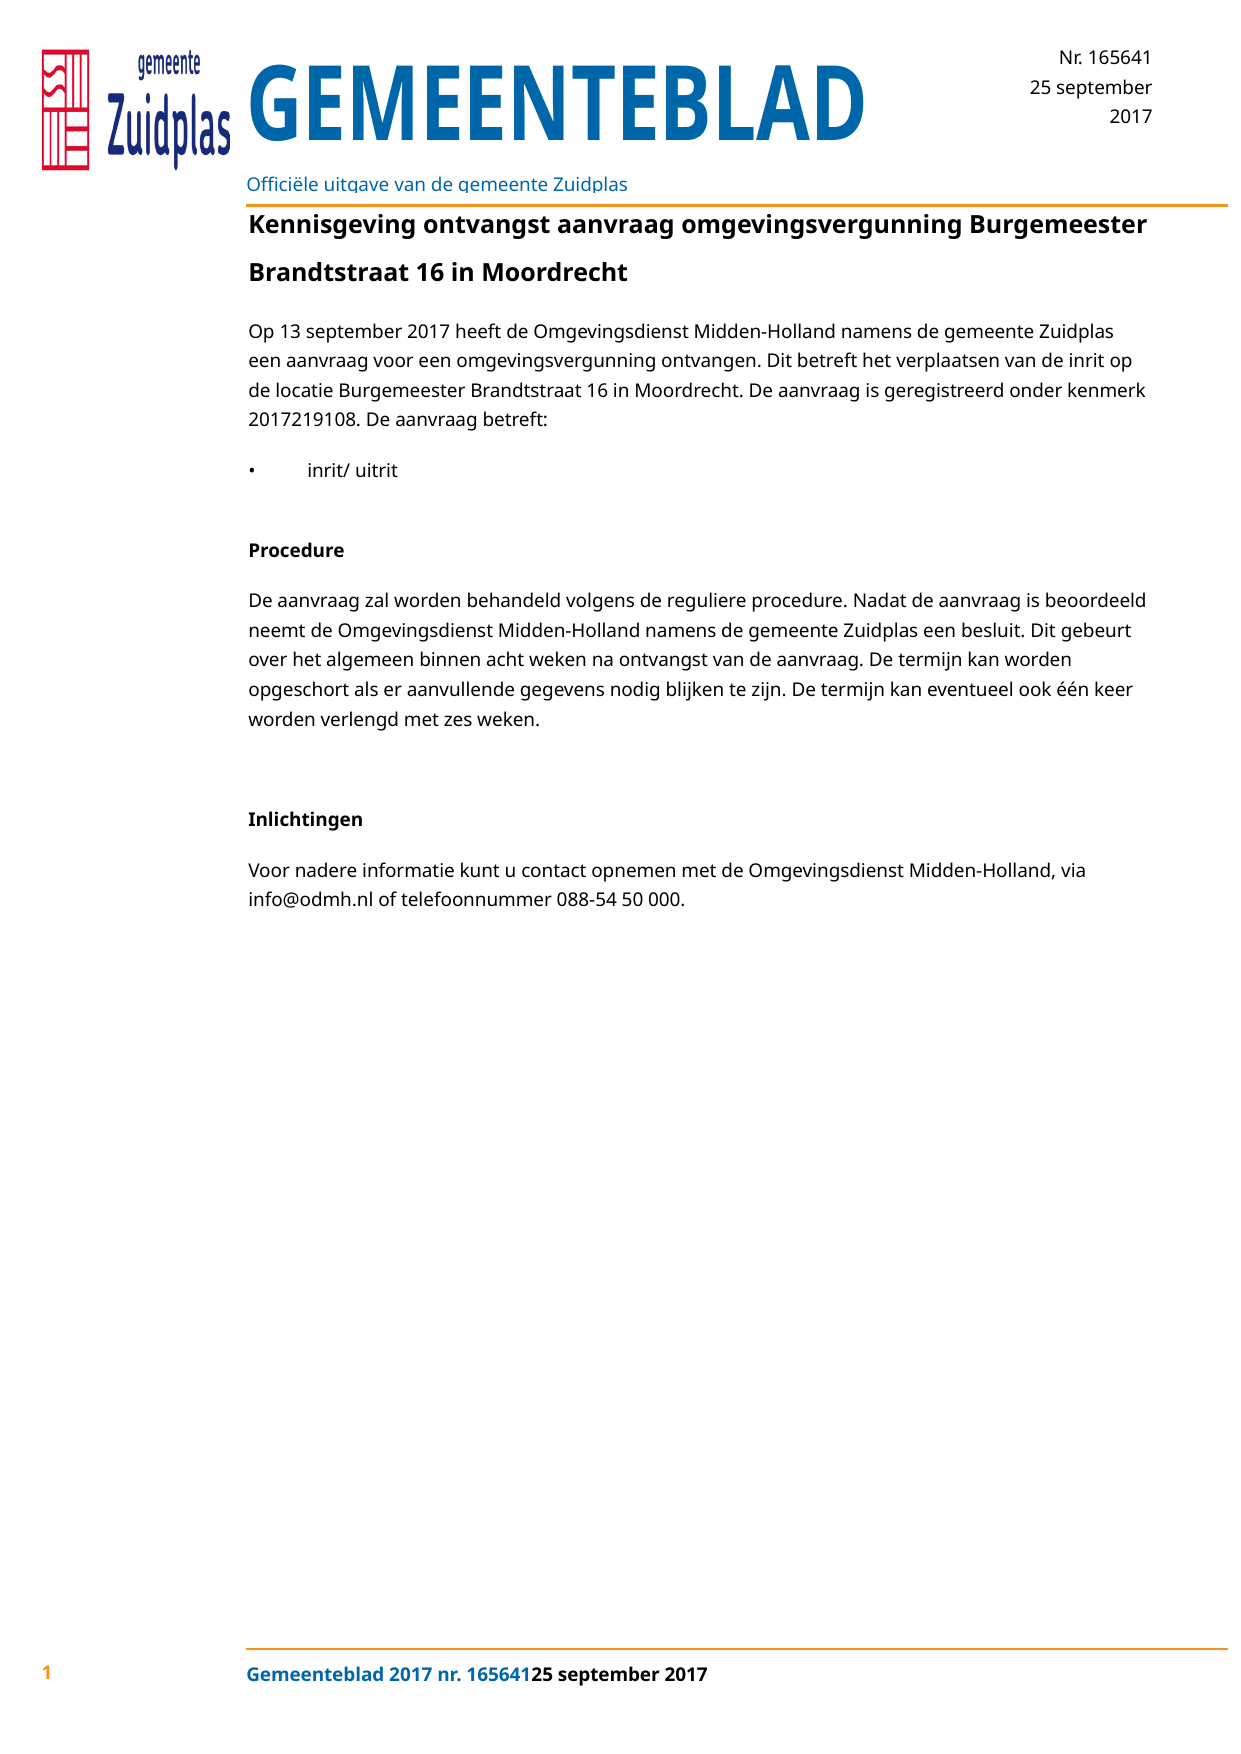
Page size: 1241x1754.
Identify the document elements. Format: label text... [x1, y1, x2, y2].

text Kennisgeving ontvangst aanvraag omgevingsvergunning Burgemeester Brandtstraat 16 in Moordrecht [248, 207, 1152, 288]
text Procedure [248, 537, 1152, 563]
picture [41, 47, 231, 172]
text De aanvraag zal worden behandeld volgens de reguliere procedure. Nadat de aanvraag is beoordeeld neemt de Omgevingsdienst Midden-Holland namens de gemeente Zuidplas een besluit. Dit gebeurt over het algemeen binnen acht weken na ontvangst van de aanvraag. De termijn kan worden opgeschort als er aanvullende gegevens nodig blijken te zijn. De termijn kan eventueel ook één keer worden verlengd met zes weken. [248, 587, 1152, 732]
text Inlichtingen [248, 807, 1152, 832]
list inrit/ uitrit [248, 457, 1152, 483]
text Op 13 september 2017 heeft de Omgevingsdienst Midden-Holland namens de gemeente Zuidplas een aanvraag voor een omgevingsvergunning ontvangen. Dit betreft het verplaatsen van de inrit op de locatie Burgemeester Brandtstraat 16 in Moordrecht. De aanvraag is geregistreerd onder kenmerk 2017219108. De aanvraag betreft: [248, 318, 1152, 432]
text Voor nadere informatie kunt u contact opnemen met de Omgevingsdienst Midden-Holland, via info@odmh.nl of telefoonnummer 088-54 50 000. [248, 857, 1152, 912]
